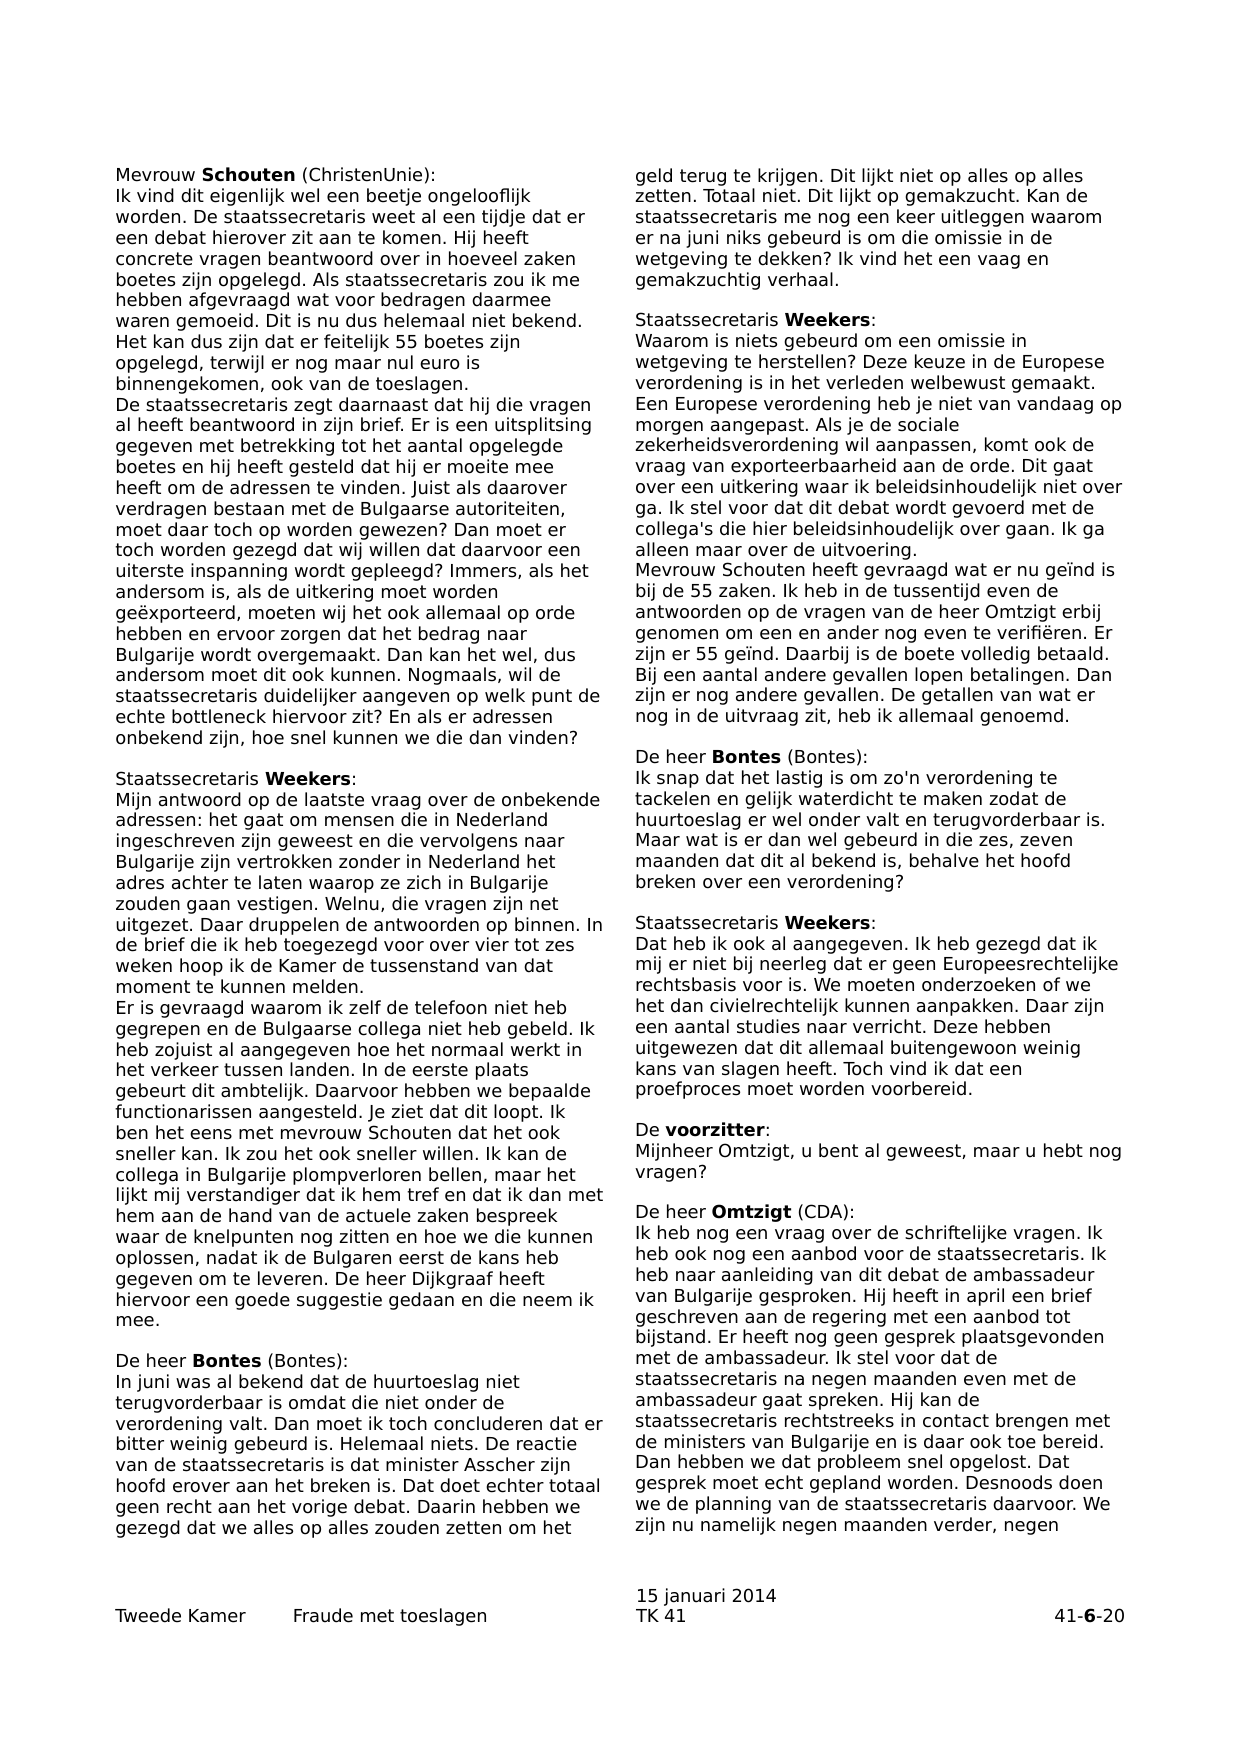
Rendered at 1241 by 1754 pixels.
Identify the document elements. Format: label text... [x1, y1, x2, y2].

text Staatssecretaris Weekers: [115, 768, 605, 789]
text Mevrouw Schouten heeft gevraagd wat er nu geïnd is bij de 55 zaken. Ik heb in de tussentijd even de antwoorden op de vragen van de heer Omtzigt erbij genomen om een en ander nog even te verifiëren. Er zijn er 55 geïnd. Daarbij is de boete volledig betaald. Bij een aantal andere gevallen lopen betalingen. Dan zijn er nog andere gevallen. De getallen van wat er nog in de uitvraag zit, heb ik allemaal genoemd. [635, 560, 1125, 727]
text De heer Bontes (Bontes): [635, 747, 1125, 768]
text Waarom is niets gebeurd om een omissie in wetgeving te herstellen? Deze keuze in de Europese verordening is in het verleden welbewust gemaakt. Een Europese verordening heb je niet van vandaag op morgen aangepast. Als je de sociale zekerheidsverordening wil aanpassen, komt ook de vraag van exporteerbaarheid aan de orde. Dit gaat over een uitkering waar ik beleidsinhoudelijk niet over ga. Ik stel voor dat dit debat wordt gevoerd met de collega's die hier beleidsinhoudelijk over gaan. Ik ga alleen maar over de uitvoering. [635, 331, 1125, 560]
text De heer Omtzigt (CDA): [635, 1202, 1125, 1223]
text Mevrouw Schouten (ChristenUnie): [115, 165, 605, 186]
text Ik vind dit eigenlijk wel een beetje ongelooflijk worden. De staatssecretaris weet al een tijdje dat er een debat hierover zit aan te komen. Hij heeft concrete vragen beantwoord over in hoeveel zaken boetes zijn opgelegd. Als staatssecretaris zou ik me hebben afgevraagd wat voor bedragen daarmee waren gemoeid. Dit is nu dus helemaal niet bekend. Het kan dus zijn dat er feitelijk 55 boetes zijn opgelegd, terwijl er nog maar nul euro is binnengekomen, ook van de toeslagen. [115, 186, 605, 394]
text De staatssecretaris zegt daarnaast dat hij die vragen al heeft beantwoord in zijn brief. Er is een uitsplitsing gegeven met betrekking tot het aantal opgelegde boetes en hij heeft gesteld dat hij er moeite mee heeft om de adressen te vinden. Juist als daarover verdragen bestaan met de Bulgaarse autoriteiten, moet daar toch op worden gewezen? Dan moet er toch worden gezegd dat wij willen dat daarvoor een uiterste inspanning wordt gepleegd? Immers, als het andersom is, als de uitkering moet worden geëxporteerd, moeten wij het ook allemaal op orde hebben en ervoor zorgen dat het bedrag naar Bulgarije wordt overgemaakt. Dan kan het wel, dus andersom moet dit ook kunnen. Nogmaals, wil de staatssecretaris duidelijker aangeven op welk punt de echte bottleneck hiervoor zit? En als er adressen onbekend zijn, hoe snel kunnen we die dan vinden? [115, 394, 605, 748]
text Er is gevraagd waarom ik zelf de telefoon niet heb gegrepen en de Bulgaarse collega niet heb gebeld. Ik heb zojuist al aangegeven hoe het normaal werkt in het verkeer tussen landen. In de eerste plaats gebeurt dit ambtelijk. Daarvoor hebben we bepaalde functionarissen aangesteld. Je ziet dat dit loopt. Ik ben het eens met mevrouw Schouten dat het ook sneller kan. Ik zou het ook sneller willen. Ik kan de collega in Bulgarije plompverloren bellen, maar het lijkt mij verstandiger dat ik hem tref en dat ik dan met hem aan de hand van de actuele zaken bespreek waar de knelpunten nog zitten en hoe we die kunnen oplossen, nadat ik de Bulgaren eerst de kans heb gegeven om te leveren. De heer Dijkgraaf heeft hiervoor een goede suggestie gedaan en die neem ik mee. [115, 998, 605, 1331]
text De heer Bontes (Bontes): [115, 1351, 605, 1372]
text Staatssecretaris Weekers: [635, 310, 1125, 331]
text Dat heb ik ook al aangegeven. Ik heb gezegd dat ik mij er niet bij neerleg dat er geen Europeesrechtelijke rechtsbasis voor is. We moeten onderzoeken of we het dan civielrechtelijk kunnen aanpakken. Daar zijn een aantal studies naar verricht. Deze hebben uitgewezen dat dit allemaal buitengewoon weinig kans van slagen heeft. Toch vind ik dat een proefproces moet worden voorbereid. [635, 933, 1125, 1100]
text In juni was al bekend dat de huurtoeslag niet terugvorderbaar is omdat die niet onder de verordening valt. Dan moet ik toch concluderen dat er bitter weinig gebeurd is. Helemaal niets. De reactie van de staatssecretaris is dat minister Asscher zijn hoofd erover aan het breken is. Dat doet echter totaal geen recht aan het vorige debat. Daarin hebben we gezegd dat we alles op alles zouden zetten om het [115, 1372, 605, 1538]
text Staatssecretaris Weekers: [635, 913, 1125, 933]
text Ik heb nog een vraag over de schriftelijke vragen. Ik heb ook nog een aanbod voor de staatssecretaris. Ik heb naar aanleiding van dit debat de ambassadeur van Bulgarije gesproken. Hij heeft in april een brief geschreven aan de regering met een aanbod tot bijstand. Er heeft nog geen gesprek plaatsgevonden met de ambassadeur. Ik stel voor dat de staatssecretaris na negen maanden even met de ambassadeur gaat spreken. Hij kan de staatssecretaris rechtstreeks in contact brengen met de ministers van Bulgarije en is daar ook toe bereid. Dan hebben we dat probleem snel opgelost. Dat gesprek moet echt gepland worden. Desnoods doen we de planning van de staatssecretaris daarvoor. We zijn nu namelijk negen maanden verder, negen [635, 1223, 1125, 1536]
text geld terug te krijgen. Dit lijkt niet op alles op alles zetten. Totaal niet. Dit lijkt op gemakzucht. Kan de staatssecretaris me nog een keer uitleggen waarom er na juni niks gebeurd is om die omissie in de wetgeving te dekken? Ik vind het een vaag en gemakzuchtig verhaal. [635, 165, 1125, 290]
text Mijnheer Omtzigt, u bent al geweest, maar u hebt nog vragen? [635, 1141, 1125, 1182]
text Ik snap dat het lastig is om zo'n verordening te tackelen en gelijk waterdicht te maken zodat de huurtoeslag er wel onder valt en terugvorderbaar is. Maar wat is er dan wel gebeurd in die zes, zeven maanden dat dit al bekend is, behalve het hoofd breken over een verordening? [635, 768, 1125, 893]
text Mijn antwoord op de laatste vraag over de onbekende adressen: het gaat om mensen die in Nederland ingeschreven zijn geweest en die vervolgens naar Bulgarije zijn vertrokken zonder in Nederland het adres achter te laten waarop ze zich in Bulgarije zouden gaan vestigen. Welnu, die vragen zijn net uitgezet. Daar druppelen de antwoorden op binnen. In de brief die ik heb toegezegd voor over vier tot zes weken hoop ik de Kamer de tussenstand van dat moment te kunnen melden. [115, 789, 605, 998]
text De voorzitter: [635, 1120, 1125, 1141]
